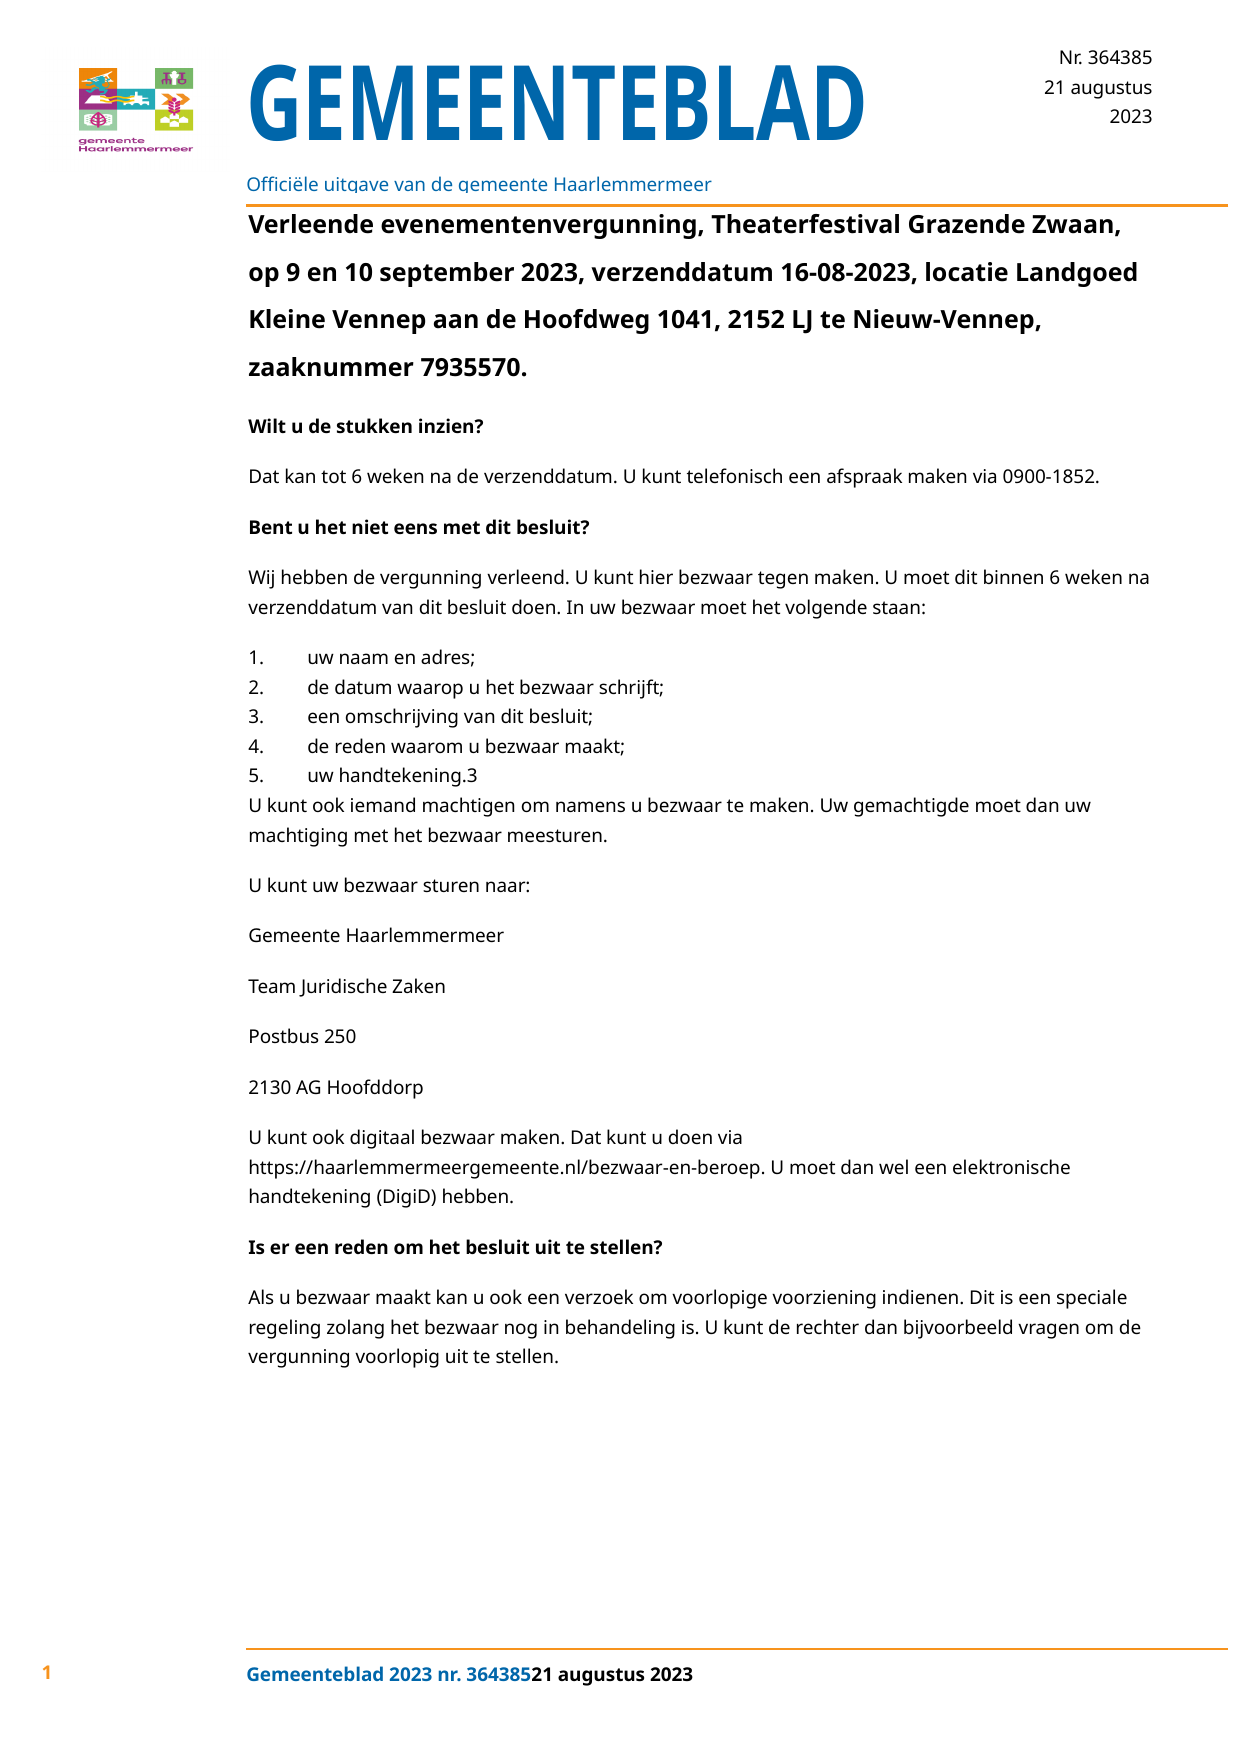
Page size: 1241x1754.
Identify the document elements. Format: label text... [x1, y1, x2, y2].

text Team Juridische Zaken [248, 973, 1152, 999]
list de reden waarom u bezwaar maakt; [248, 733, 1152, 759]
text Verleende evenementenvergunning, Theaterfestival Grazende Zwaan, op 9 en 10 september 2023, verzenddatum 16-08-2023, locatie Landgoed Kleine Vennep aan de Hoofdweg 1041, 2152 LJ te Nieuw-Vennep, zaaknummer 7935570. [248, 207, 1152, 384]
text Wij hebben de vergunning verleend. U kunt hier bezwaar tegen maken. U moet dit binnen 6 weken na verzenddatum van dit besluit doen. In uw bezwaar moet het volgende staan: [248, 564, 1152, 620]
picture [41, 47, 231, 172]
text Dat kan tot 6 weken na de verzenddatum. U kunt telefonisch een afspraak maken via 0900-1852. [248, 463, 1152, 489]
list de datum waarop u het bezwaar schrijft; [248, 674, 1152, 700]
text Wilt u de stukken inzien? [248, 413, 1152, 439]
list een omschrijving van dit besluit; [248, 703, 1152, 729]
list uw naam en adres; [248, 644, 1152, 670]
text Gemeente Haarlemmermeer [248, 923, 1152, 948]
text U kunt ook digitaal bezwaar maken. Dat kunt u doen via https://haarlemmermeergemeente.nl/bezwaar-en-beroep. U moet dan wel een elektronische handtekening (DigiD) hebben. [248, 1124, 1152, 1209]
text Als u bezwaar maakt kan u ook een verzoek om voorlopige voorziening indienen. Dit is een speciale regeling zolang het bezwaar nog in behandeling is. U kunt de rechter dan bijvoorbeeld vragen om de vergunning voorlopig uit te stellen. [248, 1284, 1152, 1369]
text Bent u het niet eens met dit besluit? [248, 514, 1152, 540]
text U kunt uw bezwaar sturen naar: [248, 872, 1152, 898]
list uw handtekening.3 [248, 763, 1152, 788]
text U kunt ook iemand machtigen om namens u bezwaar te maken. Uw gemachtigde moet dan uw machtiging met het bezwaar meesturen. [248, 792, 1152, 848]
text Postbus 250 [248, 1023, 1152, 1049]
text Is er een reden om het besluit uit te stellen? [248, 1234, 1152, 1260]
text 2130 AG Hoofddorp [248, 1074, 1152, 1100]
